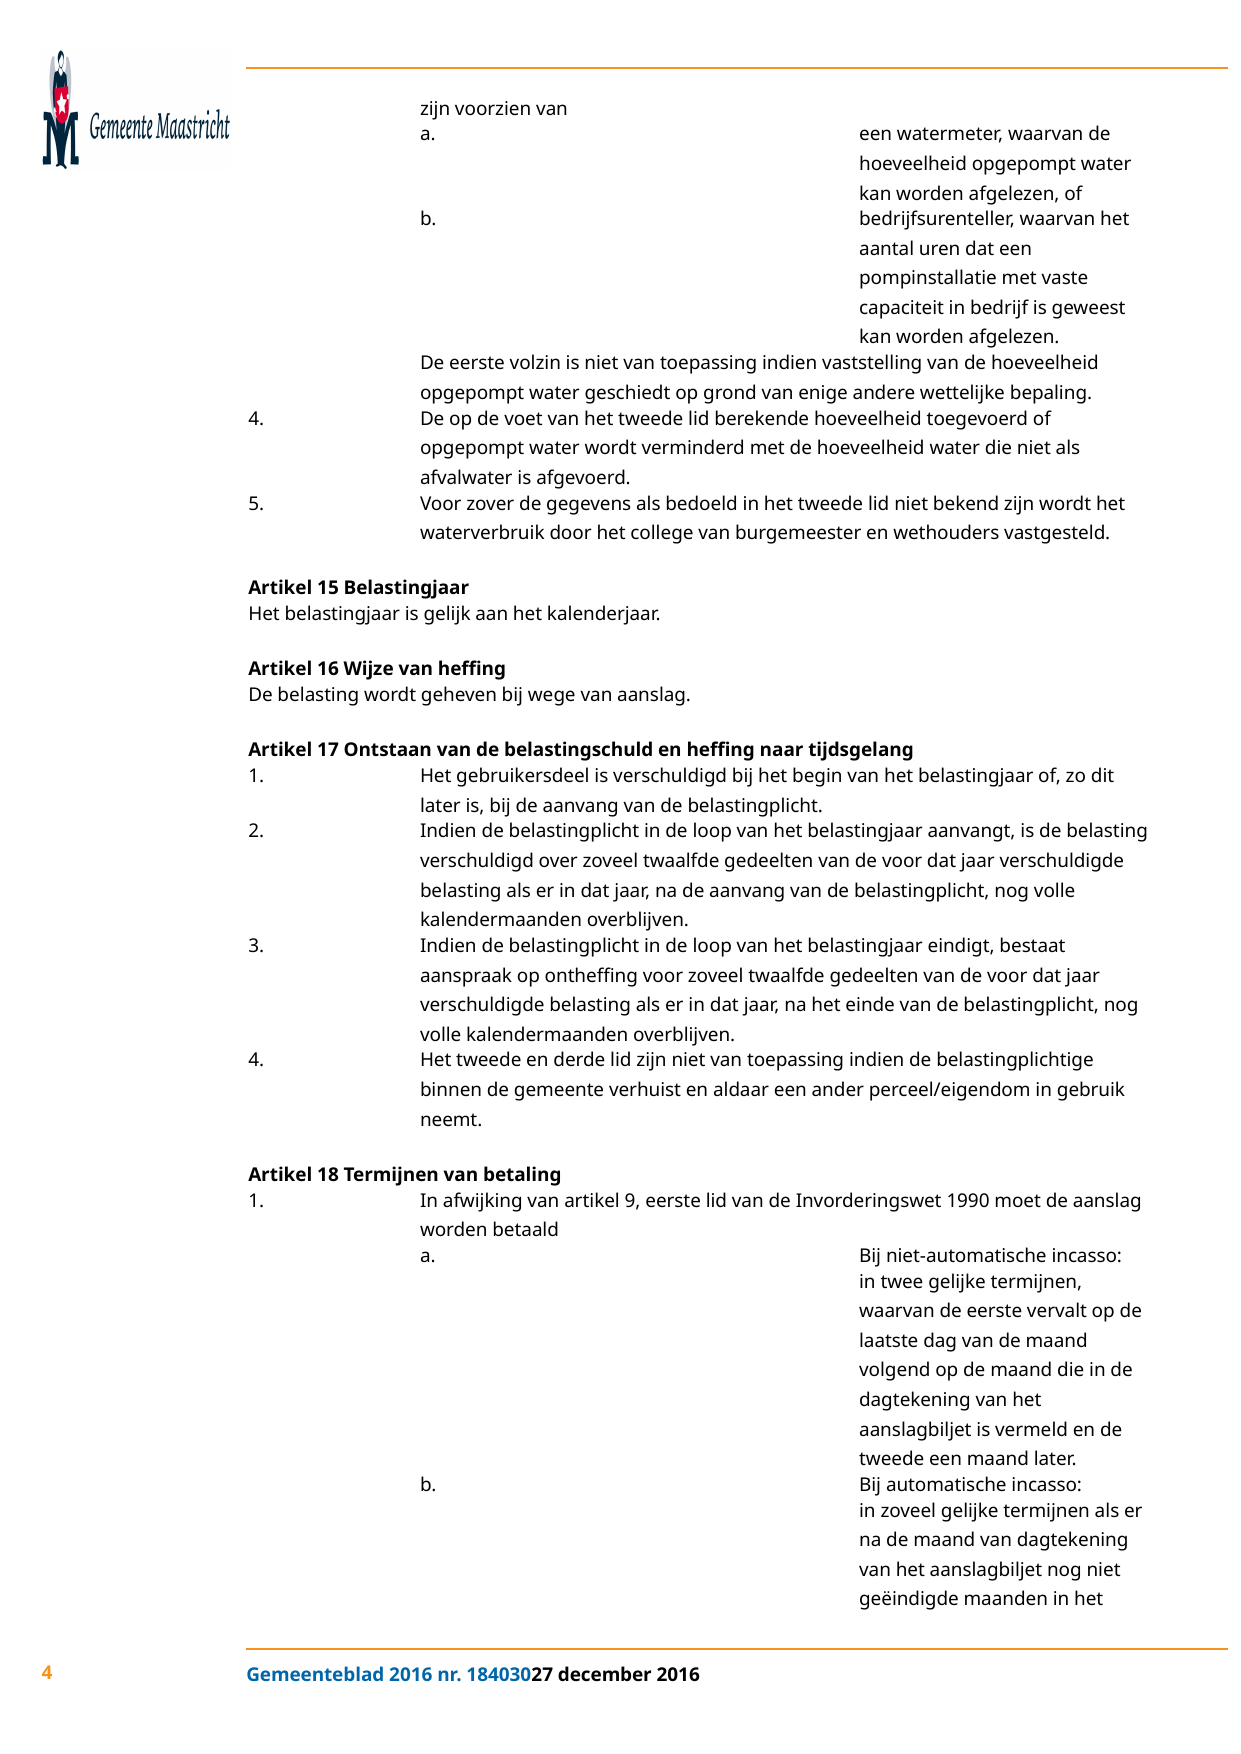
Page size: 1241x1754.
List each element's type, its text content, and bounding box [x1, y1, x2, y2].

table_cell [248, 1497, 420, 1611]
table_cell [420, 1497, 859, 1611]
table_cell Artikel 18 Termijnen van betaling [248, 1161, 1152, 1187]
table_cell 2. [248, 818, 420, 932]
table_cell Indien de belastingplicht in de loop van het belastingjaar eindigt, bestaat aanspraak op ontheffing voor zoveel twaalfde gedeelten van de voor dat jaar verschuldigde belasting als er in dat jaar, na het einde van de belastingplicht, nog volle kalendermaanden overblijven. [420, 932, 1152, 1047]
table_cell b. [420, 1471, 859, 1497]
table_cell Indien de belastingplicht in de loop van het belastingjaar aanvangt, is de belasting verschuldigd over zoveel twaalfde gedeelten van de voor dat jaar verschuldigde belasting als er in dat jaar, na de aanvang van de belastingplicht, nog volle kalendermaanden overblijven. [420, 818, 1152, 932]
table_cell Artikel 15 Belastingjaar [248, 575, 1152, 600]
table_cell zijn voorzien van [420, 95, 1152, 121]
table_cell in zoveel gelijke termijnen als er na de maand van dagtekening van het aanslagbiljet nog niet geëindigde maanden in het [859, 1497, 1152, 1611]
table_cell 1. [248, 1187, 420, 1242]
table_cell 3. [248, 932, 420, 1047]
table_cell De belasting wordt geheven bij wege van aanslag. [248, 681, 1152, 737]
table_cell [248, 95, 420, 121]
table_cell a. [420, 1242, 859, 1268]
table_cell Artikel 17 Ontstaan van de belastingschuld en heffing naar tijdsgelang [248, 737, 1152, 762]
table_cell De op de voet van het tweede lid berekende hoeveelheid toegevoerd of opgepompt water wordt verminderd met de hoeveelheid water die niet als afvalwater is afgevoerd. [420, 405, 1152, 490]
table_cell Bij automatische incasso: [859, 1471, 1152, 1497]
picture [41, 47, 231, 172]
table_cell In afwijking van artikel 9, eerste lid van de Invorderingswet 1990 moet de aanslag worden betaald [420, 1187, 1152, 1242]
table_cell [248, 350, 420, 405]
table_cell 4. [248, 405, 420, 490]
table_cell De eerste volzin is niet van toepassing indien vaststelling van de hoeveelheid opgepompt water geschiedt op grond van enige andere wettelijke bepaling. [420, 350, 1152, 405]
table_cell Bij niet-automatische incasso: [859, 1242, 1152, 1268]
table_cell Artikel 16 Wijze van heffing [248, 656, 1152, 681]
table_cell een watermeter, waarvan de hoeveelheid opgepompt water kan worden afgelezen, of [859, 121, 1152, 205]
table_cell [248, 1268, 420, 1471]
table_cell Het gebruikersdeel is verschuldigd bij het begin van het belastingjaar of, zo dit later is, bij de aanvang van de belastingplicht. [420, 763, 1152, 818]
table_cell Het tweede en derde lid zijn niet van toepassing indien de belastingplichtige binnen de gemeente verhuist en aldaar een ander perceel/eigendom in gebruik neemt. [420, 1047, 1152, 1161]
table_cell in twee gelijke termijnen, waarvan de eerste vervalt op de laatste dag van de maand volgend op de maand die in de dagtekening van het aanslagbiljet is vermeld en de tweede een maand later. [859, 1268, 1152, 1471]
table_cell 1. [248, 763, 420, 818]
table_cell 4. [248, 1047, 420, 1161]
table_cell [248, 121, 420, 205]
table_cell Voor zover de gegevens als bedoeld in het tweede lid niet bekend zijn wordt het waterverbruik door het college van burgemeester en wethouders vastgesteld. [420, 490, 1152, 574]
table_cell b. [420, 205, 859, 349]
table_cell [248, 205, 420, 349]
table_cell bedrijfsurenteller, waarvan het aantal uren dat een pompinstallatie met vaste capaciteit in bedrijf is geweest kan worden afgelezen. [859, 205, 1152, 349]
table_cell [420, 1268, 859, 1471]
table_cell [248, 1242, 420, 1268]
table_cell [248, 1471, 420, 1497]
table_cell a. [420, 121, 859, 205]
table_cell 5. [248, 490, 420, 574]
table_cell Het belastingjaar is gelijk aan het kalenderjaar. [248, 600, 1152, 656]
